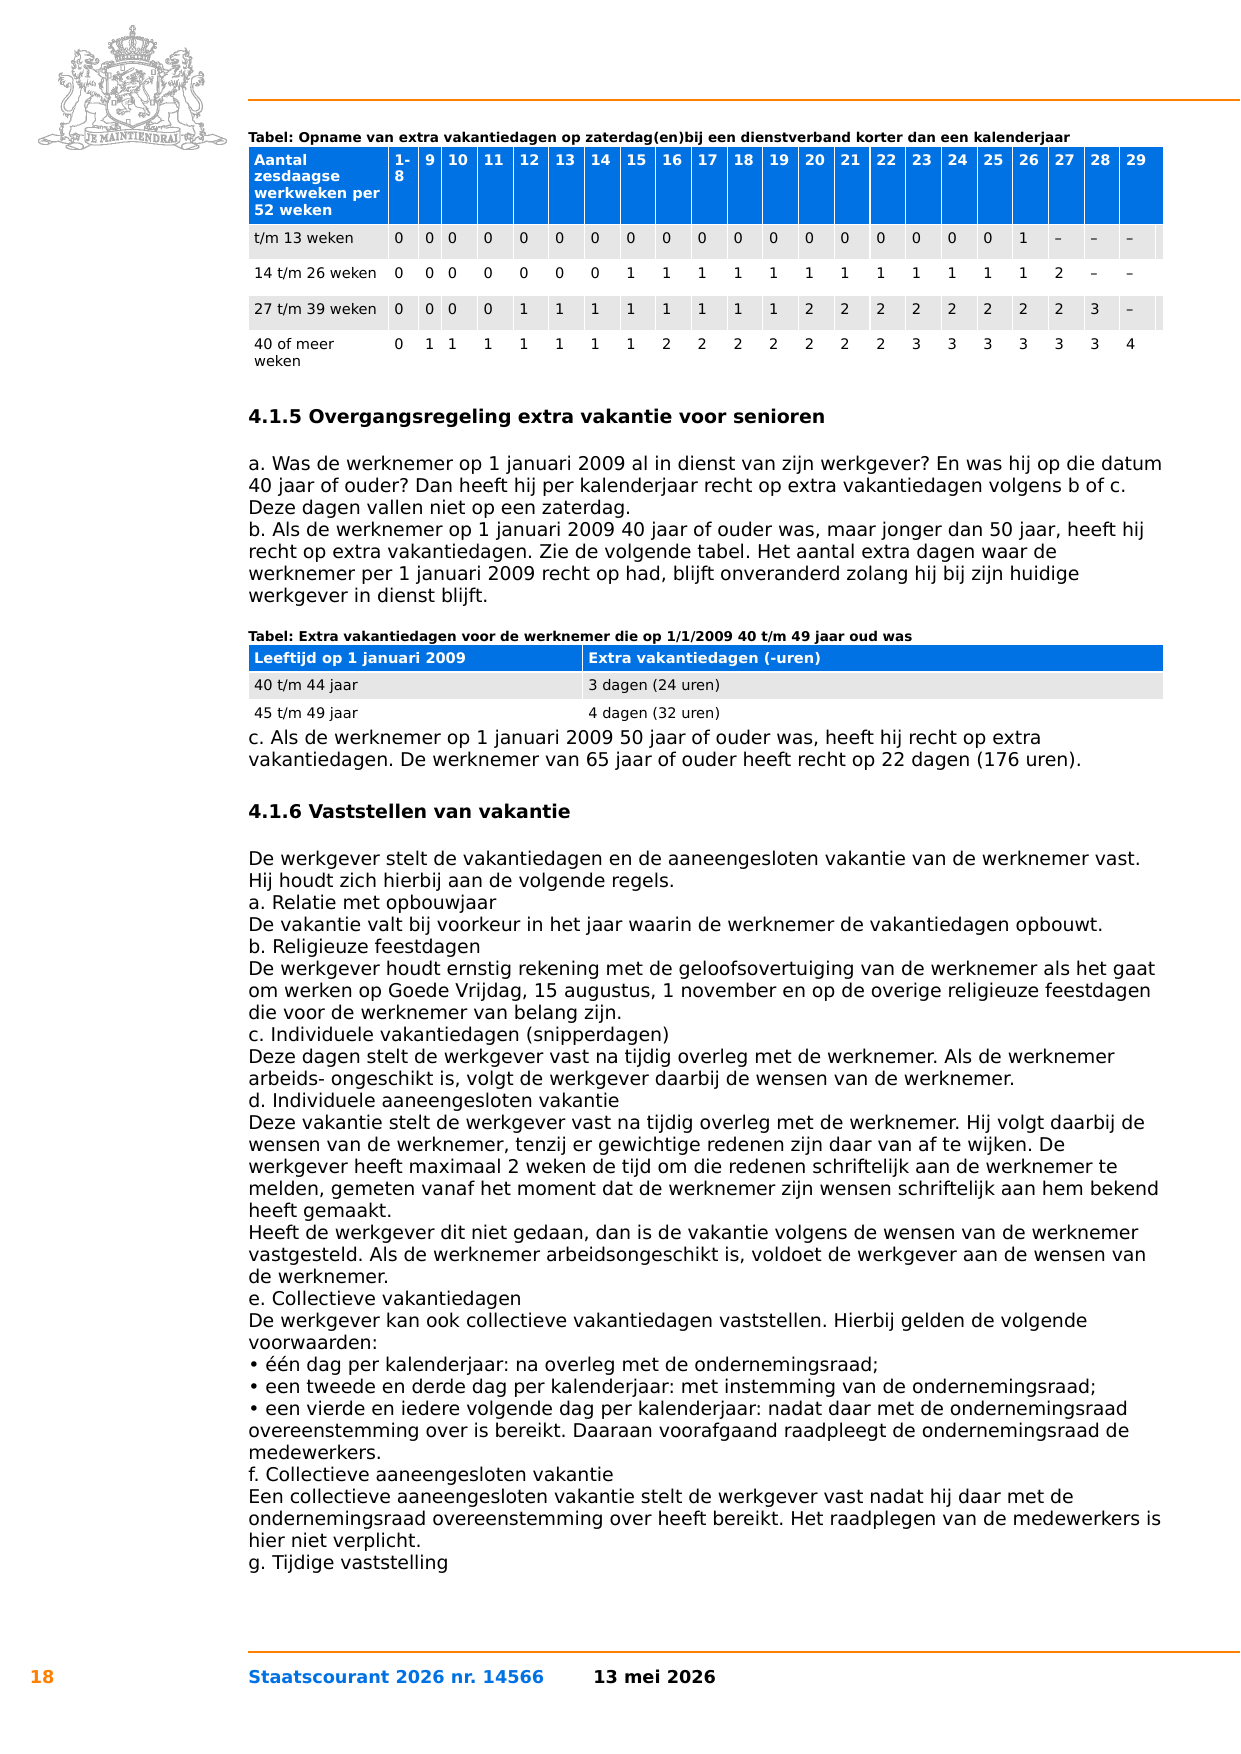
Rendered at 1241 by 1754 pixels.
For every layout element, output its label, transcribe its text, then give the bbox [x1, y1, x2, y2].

table_cell 3 [978, 331, 1012, 374]
table_cell 0 [419, 225, 441, 259]
table_cell 0 [389, 260, 418, 295]
table_cell 3 [1049, 331, 1084, 374]
table_cell 27 t/m 39 weken [249, 296, 388, 330]
table_cell 10 [442, 147, 477, 224]
table_cell 2 [835, 331, 869, 374]
table_cell 1 [763, 260, 798, 295]
table_cell 1 [514, 296, 548, 330]
table_cell 0 [478, 260, 513, 295]
table_cell 0 [656, 225, 691, 259]
table_cell 0 [419, 296, 441, 330]
table_cell 11 [478, 147, 513, 224]
table_cell 2 [799, 296, 834, 330]
table_cell [1156, 331, 1163, 374]
table_cell 40 of meer weken [249, 331, 388, 374]
table_cell t/m 13 weken [249, 225, 388, 259]
table_cell 0 [514, 225, 548, 259]
table_cell 0 [692, 225, 727, 259]
table_cell 28 [1085, 147, 1119, 224]
table_cell 20 [799, 147, 834, 224]
table_cell 1 [621, 296, 655, 330]
table_cell 2 [763, 331, 798, 374]
table_cell 16 [656, 147, 691, 224]
table_cell 2 [906, 296, 941, 330]
table_cell – [1085, 260, 1119, 295]
table_cell 1 [728, 296, 762, 330]
table_cell 0 [585, 225, 620, 259]
text • een vierde en iedere volgende dag per kalenderjaar: nadat daar met de ondernemingsraad overeenstemming over is bereikt. Daaraan voorafgaand raadpleegt de ondernemingsraad de medewerkers. [248, 1398, 1163, 1464]
table_cell 0 [906, 225, 941, 259]
table_cell 1 [692, 296, 727, 330]
table_cell 40 t/m 44 jaar [249, 673, 582, 699]
table_cell 1 [763, 296, 798, 330]
text De werkgever houdt ernstig rekening met de geloofsovertuiging van de werknemer als het gaat om werken op Goede Vrijdag, 15 augustus, 1 november en op de overige religieuze feestdagen die voor de werknemer van belang zijn. [248, 958, 1163, 1024]
table_cell [1156, 225, 1163, 259]
text De werkgever kan ook collectieve vakantiedagen vaststellen. Hierbij gelden de volgende voorwaarden: [248, 1310, 1163, 1354]
table_cell 2 [728, 331, 762, 374]
table_cell 25 [978, 147, 1012, 224]
table_cell 3 dagen (24 uren) [583, 673, 1163, 699]
table_cell 2 [1049, 296, 1084, 330]
table_cell 45 t/m 49 jaar [249, 700, 582, 726]
table_cell 0 [549, 260, 584, 295]
table_cell 3 [1013, 331, 1048, 374]
table_cell 27 [1049, 147, 1084, 224]
text Een collectieve aaneengesloten vakantie stelt de werkgever vast nadat hij daar met de ondernemingsraad overeenstemming over heeft bereikt. Het raadplegen van de medewerkers is hier niet verplicht. [248, 1486, 1163, 1552]
table_cell 2 [799, 331, 834, 374]
table_cell 0 [799, 225, 834, 259]
table_cell 1 [1013, 225, 1048, 259]
picture [38, 25, 227, 150]
table_cell 2 [871, 331, 905, 374]
table_cell 3 [942, 331, 977, 374]
table_cell 0 [478, 296, 513, 330]
table_cell 2 [835, 296, 869, 330]
subtitle 4.1.5 Overgangsregeling extra vakantie voor senioren [248, 406, 1163, 428]
table_cell 1 [442, 331, 477, 374]
table_cell 1 [692, 260, 727, 295]
table_cell 0 [763, 225, 798, 259]
table_cell 17 [692, 147, 727, 224]
table_cell 15 [621, 147, 655, 224]
text c. Individuele vakantiedagen (snipperdagen) [248, 1024, 1163, 1046]
text Deze vakantie stelt de werkgever vast na tijdig overleg met de werknemer. Hij volgt daarbij de wensen van de werknemer, tenzij er gewichtige redenen zijn daar van af te wijken. De werkgever heeft maximaal 2 weken de tijd om die redenen schriftelijk aan de werknemer te melden, gemeten vanaf het moment dat de werknemer zijn wensen schriftelijk aan hem bekend heeft gemaakt. [248, 1112, 1163, 1222]
table_cell 1 [656, 296, 691, 330]
table_cell 23 [906, 147, 941, 224]
table_cell 1 [621, 260, 655, 295]
table_cell 22 [871, 147, 905, 224]
table_header Tabel: Opname van extra vakantiedagen op zaterdag(en)bij een dienstverband korter dan een kalenderjaar [248, 130, 1163, 146]
table_cell 1 [906, 260, 941, 295]
table_cell 0 [835, 225, 869, 259]
table_cell 3 [1085, 296, 1119, 330]
table_cell 0 [978, 225, 1012, 259]
table_cell Leeftijd op 1 januari 2009 [249, 645, 582, 671]
table_cell 0 [728, 225, 762, 259]
table_cell 3 [1085, 331, 1119, 374]
table_cell – [1049, 225, 1084, 259]
table_cell 0 [942, 225, 977, 259]
table_cell 0 [621, 225, 655, 259]
table_cell – [1120, 296, 1155, 330]
table_cell 2 [1049, 260, 1084, 295]
table_cell 24 [942, 147, 977, 224]
table_cell 1 [799, 260, 834, 295]
table_cell 1 [419, 331, 441, 374]
table_cell 4 dagen (32 uren) [583, 700, 1163, 726]
table_cell 1 [585, 296, 620, 330]
table_cell 1 [514, 331, 548, 374]
table_cell 0 [478, 225, 513, 259]
table_cell [1156, 296, 1163, 330]
text c. Als de werknemer op 1 januari 2009 50 jaar of ouder was, heeft hij recht op extra vakantiedagen. De werknemer van 65 jaar of ouder heeft recht op 22 dagen (176 uren). [248, 727, 1163, 771]
text Deze dagen stelt de werkgever vast na tijdig overleg met de werknemer. Als de werknemer arbeids- ongeschikt is, volgt de werkgever daarbij de wensen van de werknemer. [248, 1046, 1163, 1090]
text b. Als de werknemer op 1 januari 2009 40 jaar of ouder was, maar jonger dan 50 jaar, heeft hij recht op extra vakantiedagen. Zie de volgende tabel. Het aantal extra dagen waar de werknemer per 1 januari 2009 recht op had, blijft onveranderd zolang hij bij zijn huidige werkgever in dienst blijft. [248, 518, 1163, 606]
text a. Relatie met opbouwjaar [248, 892, 1163, 914]
text • één dag per kalenderjaar: na overleg met de ondernemingsraad; [248, 1354, 1163, 1376]
table_cell 0 [514, 260, 548, 295]
table_cell 1 [942, 260, 977, 295]
table_cell 9 [419, 147, 441, 224]
table_cell [1156, 260, 1163, 295]
table_cell 0 [442, 296, 477, 330]
table_cell 1 [478, 331, 513, 374]
table_cell 1 [656, 260, 691, 295]
table_cell 3 [906, 331, 941, 374]
table_cell 0 [389, 296, 418, 330]
table_cell 19 [763, 147, 798, 224]
table_cell 1 [549, 296, 584, 330]
table_cell 2 [978, 296, 1012, 330]
table_cell 0 [871, 225, 905, 259]
table_cell 0 [585, 260, 620, 295]
table_cell – [1120, 225, 1155, 259]
table_cell 18 [728, 147, 762, 224]
table_header Tabel: Extra vakantiedagen voor de werknemer die op 1/1/2009 40 t/m 49 jaar oud was [248, 628, 1163, 644]
subtitle 4.1.6 Vaststellen van vakantie [248, 801, 1163, 823]
text Heeft de werkgever dit niet gedaan, dan is de vakantie volgens de wensen van de werknemer vastgesteld. Als de werknemer arbeidsongeschikt is, voldoet de werkgever aan de wensen van de werknemer. [248, 1222, 1163, 1288]
table_cell 13 [549, 147, 584, 224]
table_cell 1-8 [389, 147, 418, 224]
table_cell 0 [389, 331, 418, 374]
table_cell 0 [389, 225, 418, 259]
table_cell 1 [549, 331, 584, 374]
table_cell 26 [1013, 147, 1048, 224]
table_cell 2 [656, 331, 691, 374]
table_cell 12 [514, 147, 548, 224]
table_cell 1 [621, 331, 655, 374]
table_cell 1 [585, 331, 620, 374]
table_cell 14 t/m 26 weken [249, 260, 388, 295]
table_cell 2 [871, 296, 905, 330]
table_cell 1 [978, 260, 1012, 295]
table_cell 1 [728, 260, 762, 295]
table_cell 1 [871, 260, 905, 295]
table_cell 4 [1120, 331, 1155, 374]
text e. Collectieve vakantiedagen [248, 1288, 1163, 1310]
table_cell 29 [1120, 147, 1163, 224]
table_cell – [1120, 260, 1155, 295]
text d. Individuele aaneengesloten vakantie [248, 1090, 1163, 1112]
table_cell 2 [692, 331, 727, 374]
text b. Religieuze feestdagen [248, 936, 1163, 958]
text a. Was de werknemer op 1 januari 2009 al in dienst van zijn werkgever? En was hij op die datum 40 jaar of ouder? Dan heeft hij per kalenderjaar recht op extra vakantiedagen volgens b of c. Deze dagen vallen niet op een zaterdag. [248, 453, 1163, 518]
text g. Tijdige vaststelling [248, 1552, 1163, 1573]
table_cell – [1085, 225, 1119, 259]
table_cell 2 [942, 296, 977, 330]
table_cell 14 [585, 147, 620, 224]
text • een tweede en derde dag per kalenderjaar: met instemming van de ondernemingsraad; [248, 1376, 1163, 1398]
table_cell 0 [549, 225, 584, 259]
text De vakantie valt bij voorkeur in het jaar waarin de werknemer de vakantiedagen opbouwt. [248, 914, 1163, 936]
table_cell 1 [835, 260, 869, 295]
table_cell 0 [442, 260, 477, 295]
table_cell 21 [835, 147, 869, 224]
table_cell 2 [1013, 296, 1048, 330]
table_cell Extra vakantiedagen (-uren) [583, 645, 1163, 671]
table_cell 0 [442, 225, 477, 259]
table_cell 1 [1013, 260, 1048, 295]
text De werkgever stelt de vakantiedagen en de aaneengesloten vakantie van de werknemer vast. Hij houdt zich hierbij aan de volgende regels. [248, 848, 1163, 892]
text f. Collectieve aaneengesloten vakantie [248, 1464, 1163, 1486]
table_cell 0 [419, 260, 441, 295]
table_cell Aantal zesdaagse werkweken per 52 weken [249, 147, 388, 224]
